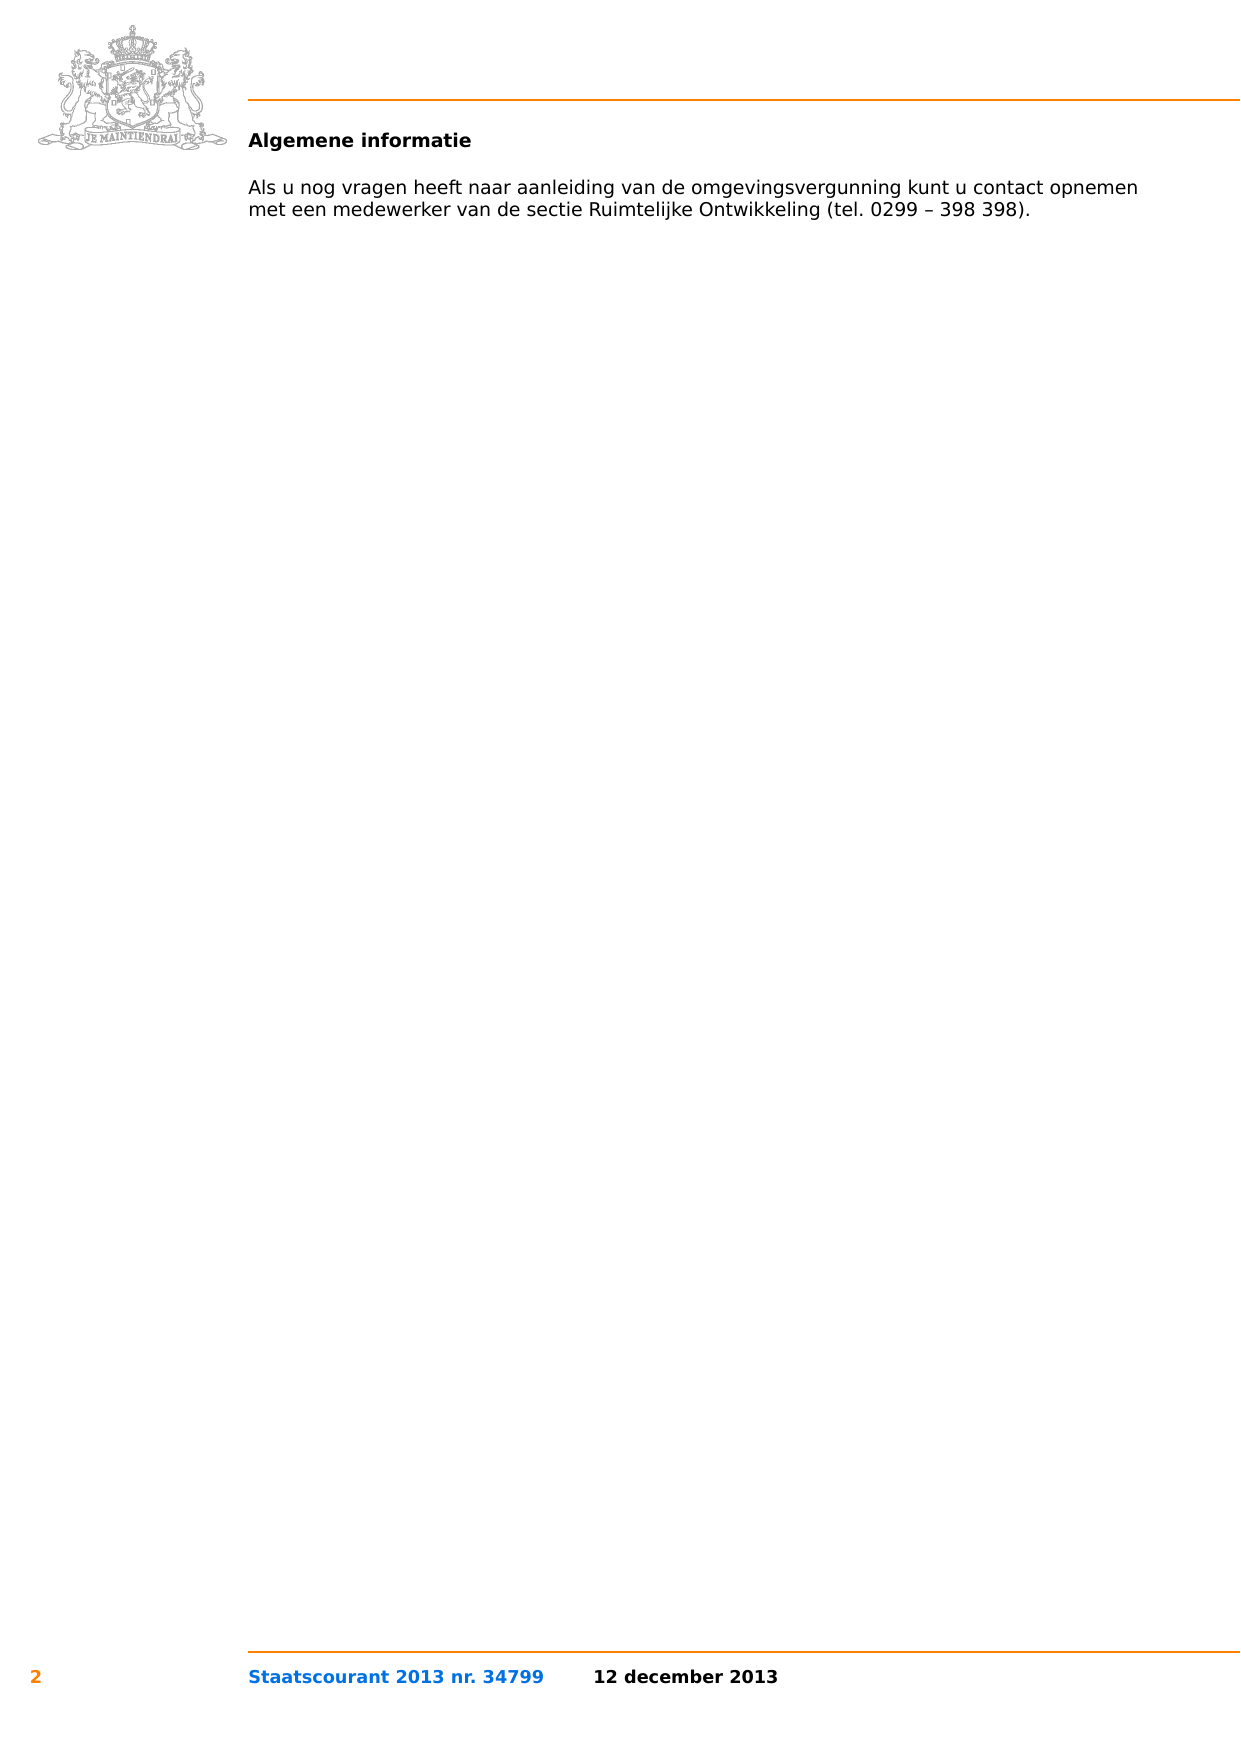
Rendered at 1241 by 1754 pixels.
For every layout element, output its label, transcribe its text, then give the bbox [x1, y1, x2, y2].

picture [38, 25, 227, 150]
subtitle Algemene informatie [248, 130, 1163, 152]
text Als u nog vragen heeft naar aanleiding van de omgevingsvergunning kunt u contact opnemen met een medewerker van de sectie Ruimtelijke Ontwikkeling (tel. 0299 – 398 398). [248, 177, 1163, 221]
